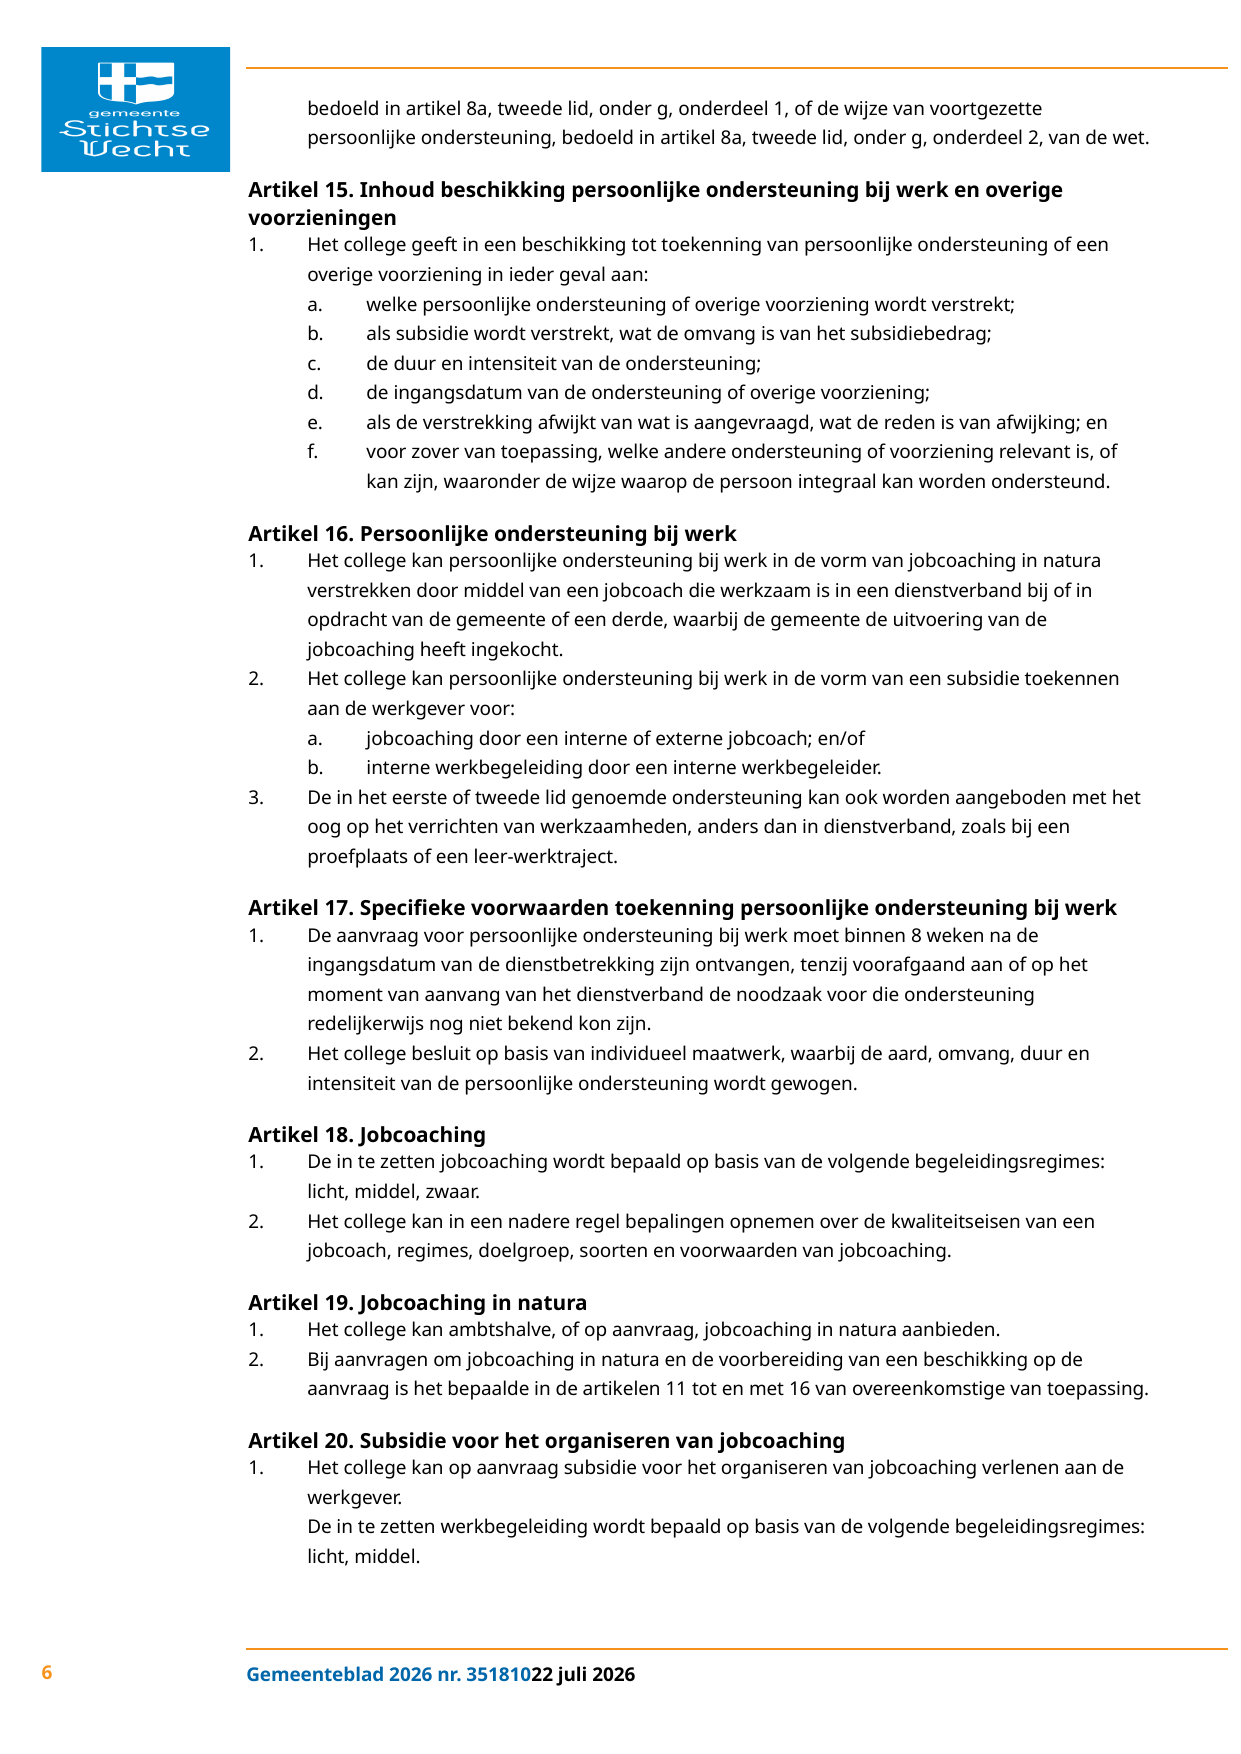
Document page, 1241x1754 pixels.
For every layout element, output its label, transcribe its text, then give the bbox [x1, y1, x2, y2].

list Het college kan ambtshalve, of op aanvraag, jobcoaching in natura aanbieden. [248, 1316, 1152, 1342]
list Het college kan persoonlijke ondersteuning bij werk in de vorm van jobcoaching in natura verstrekken door middel van een jobcoach die werkzaam is in een dienstverband bij of in opdracht van de gemeente of een derde, waarbij de gemeente de uitvoering van de jobcoaching heeft ingekocht. [248, 547, 1152, 662]
text Artikel 20. Subsidie voor het organiseren van jobcoaching [248, 1426, 1152, 1454]
list De in het eerste of tweede lid genoemde ondersteuning kan ook worden aangeboden met het oog op het verrichten van werkzaamheden, anders dan in dienstverband, zoals bij een proefplaats of een leer-werktraject. [248, 784, 1152, 869]
list welke persoonlijke ondersteuning of overige voorziening wordt verstrekt; [307, 291, 1152, 317]
list interne werkbegeleiding door een interne werkbegeleider. [307, 754, 1152, 780]
list Het college geeft in een beschikking tot toekenning van persoonlijke ondersteuning of een overige voorziening in ieder geval aan: [248, 232, 1152, 287]
list de ingangsdatum van de ondersteuning of overige voorziening; [307, 379, 1152, 405]
text Artikel 18. Jobcoaching [248, 1120, 1152, 1149]
text Artikel 15. Inhoud beschikking persoonlijke ondersteuning bij werk en overige voorzieningen [248, 175, 1152, 232]
list als subsidie wordt verstrekt, wat de omvang is van het subsidiebedrag; [307, 320, 1152, 346]
list Het college kan persoonlijke ondersteuning bij werk in de vorm van een subsidie toekennen aan de werkgever voor: [248, 666, 1152, 721]
list jobcoaching door een interne of externe jobcoach; en/of [307, 725, 1152, 750]
list als de verstrekking afwijkt van wat is aangevraagd, wat de reden is van afwijking; en [307, 409, 1152, 435]
list de duur en intensiteit van de ondersteuning; [307, 350, 1152, 376]
list Het college besluit op basis van individueel maatwerk, waarbij de aard, omvang, duur en intensiteit van de persoonlijke ondersteuning wordt gewogen. [248, 1040, 1152, 1096]
list De aanvraag voor persoonlijke ondersteuning bij werk moet binnen 8 weken na de ingangsdatum van de dienstbetrekking zijn ontvangen, tenzij voorafgaand aan of op het moment van aanvang van het dienstverband de noodzaak voor die ondersteuning redelijkerwijs nog niet bekend kon zijn. [248, 922, 1152, 1036]
text Artikel 17. Specifieke voorwaarden toekenning persoonlijke ondersteuning bij werk [248, 893, 1152, 922]
list De in te zetten jobcoaching wordt bepaald op basis van de volgende begeleidingsregimes: licht, middel, zwaar. [248, 1149, 1152, 1204]
list voor zover van toepassing, welke andere ondersteuning of voorziening relevant is, of kan zijn, waaronder de wijze waarop de persoon integraal kan worden ondersteund. [307, 439, 1152, 494]
picture [137, 63, 174, 103]
list Het college kan in een nadere regel bepalingen opnemen over de kwaliteitseisen van een jobcoach, regimes, doelgroep, soorten en voorwaarden van jobcoaching. [248, 1208, 1152, 1263]
list Het college kan op aanvraag subsidie voor het organiseren van jobcoaching verlenen aan de werkgever. [248, 1454, 1152, 1509]
list Bij aanvragen om jobcoaching in natura en de voorbereiding van een beschikking op de aanvraag is het bepaalde in de artikelen 11 tot en met 16 van overeenkomstige van toepassing. [248, 1346, 1152, 1401]
text Artikel 16. Persoonlijke ondersteuning bij werk [248, 519, 1152, 547]
picture [99, 63, 135, 101]
text Artikel 19. Jobcoaching in natura [248, 1288, 1152, 1316]
list De in te zetten werkbegeleiding wordt bepaald op basis van de volgende begeleidingsregimes: licht, middel. [248, 1513, 1152, 1569]
list bedoeld in artikel 8a, tweede lid, onder g, onderdeel 1, of de wijze van voortgezette persoonlijke ondersteuning, bedoeld in artikel 8a, tweede lid, onder g, onderdeel 2, van de wet. [248, 95, 1152, 150]
